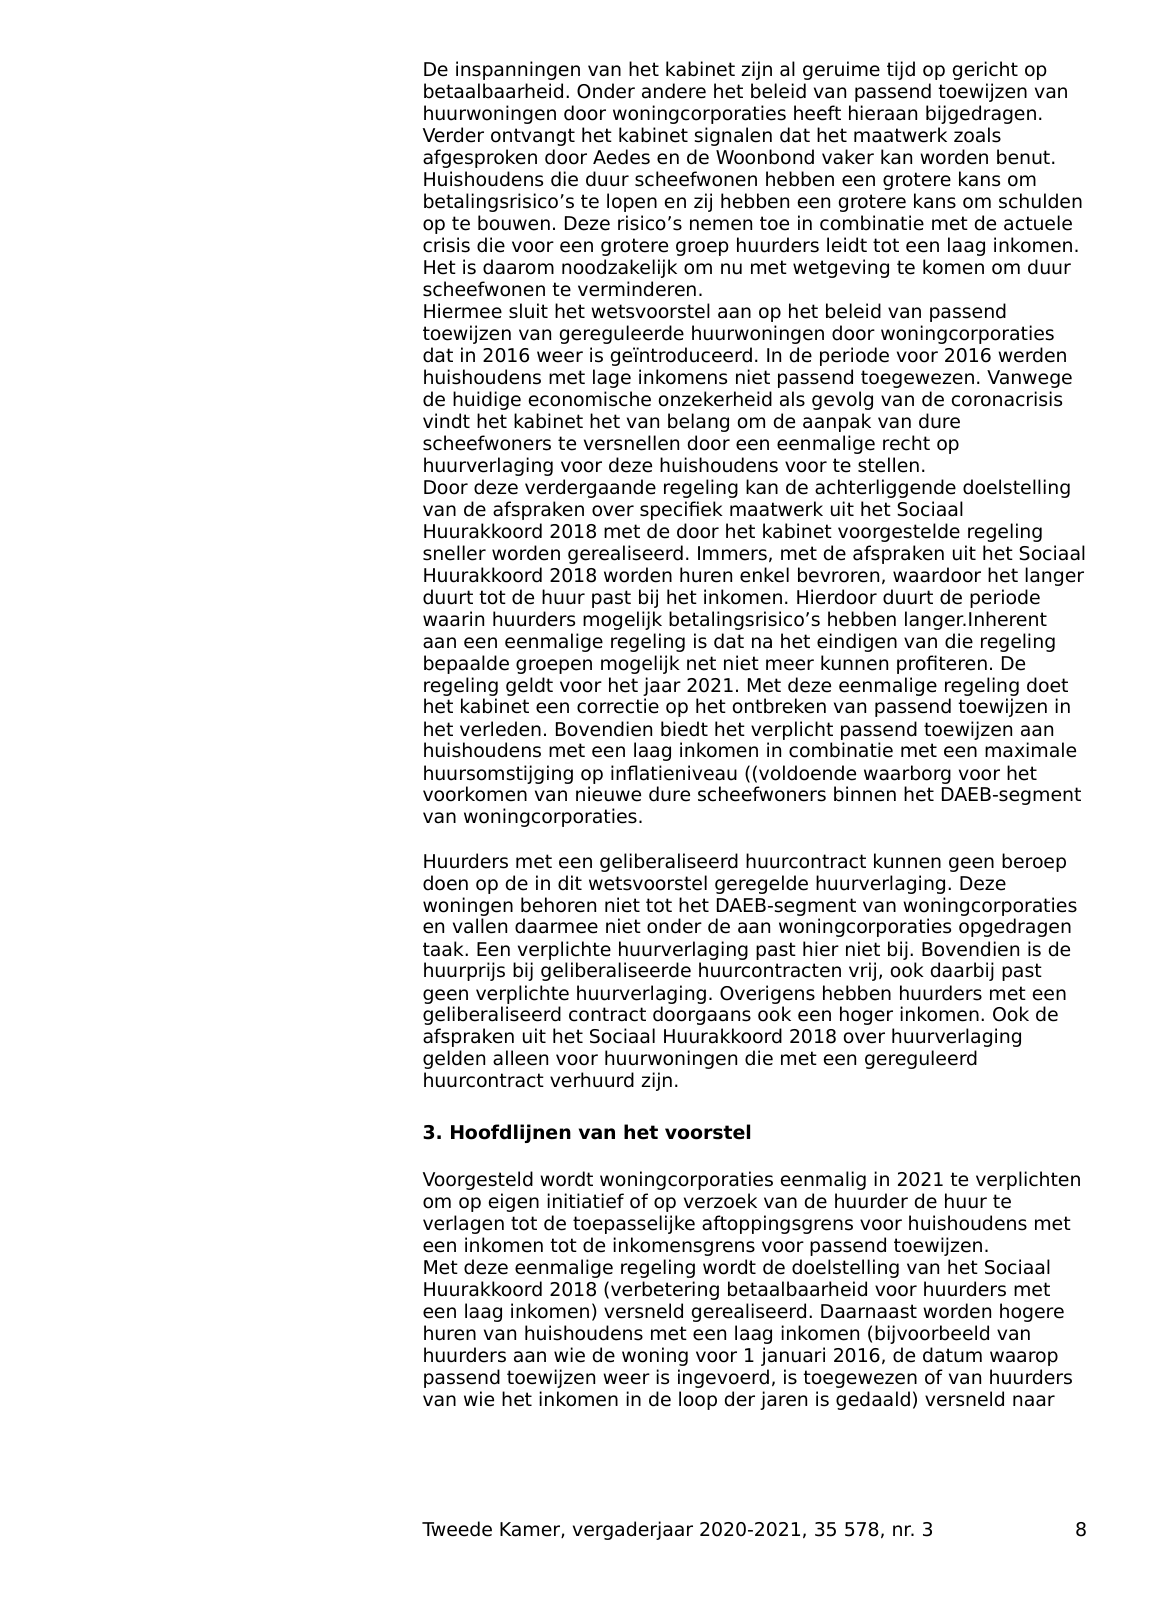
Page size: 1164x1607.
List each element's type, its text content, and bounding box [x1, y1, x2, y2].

text Voorgesteld wordt woningcorporaties eenmalig in 2021 te verplichten om op eigen initiatief of op verzoek van de huurder de huur te verlagen tot de toepasselijke aftoppingsgrens voor huishoudens met een inkomen tot de inkomensgrens voor passend toewijzen. [422, 1169, 1087, 1257]
text Huishoudens die duur scheefwonen hebben een grotere kans om betalingsrisico’s te lopen en zij hebben een grotere kans om schulden op te bouwen. Deze risico’s nemen toe in combinatie met de actuele crisis die voor een grotere groep huurders leidt tot een laag inkomen. Het is daarom noodzakelijk om nu met wetgeving te komen om duur scheefwonen te verminderen. [422, 169, 1087, 301]
text Huurders met een geliberaliseerd huurcontract kunnen geen beroep doen op de in dit wetsvoorstel geregelde huurverlaging. Deze woningen behoren niet tot het DAEB-segment van woningcorporaties en vallen daarmee niet onder de aan woningcorporaties opgedragen taak. Een verplichte huurverlaging past hier niet bij. Bovendien is de huurprijs bij geliberaliseerde huurcontracten vrij, ook daarbij past geen verplichte huurverlaging. Overigens hebben huurders met een geliberaliseerd contract doorgaans ook een hoger inkomen. Ook de afspraken uit het Sociaal Huurakkoord 2018 over huurverlaging gelden alleen voor huurwoningen die met een gereguleerd huurcontract verhuurd zijn. [422, 851, 1087, 1092]
text De inspanningen van het kabinet zijn al geruime tijd op gericht op betaalbaarheid. Onder andere het beleid van passend toewijzen van huurwoningen door woningcorporaties heeft hieraan bijgedragen. Verder ontvangt het kabinet signalen dat het maatwerk zoals afgesproken door Aedes en de Woonbond vaker kan worden benut. [422, 59, 1087, 169]
text Met deze eenmalige regeling wordt de doelstelling van het Sociaal Huurakkoord 2018 (verbetering betaalbaarheid voor huurders met een laag inkomen) versneld gerealiseerd. Daarnaast worden hogere huren van huishoudens met een laag inkomen (bijvoorbeeld van huurders aan wie de woning voor 1 januari 2016, de datum waarop passend toewijzen weer is ingevoerd, is toegewezen of van huurders van wie het inkomen in de loop der jaren is gedaald) versneld naar [422, 1257, 1087, 1411]
text Door deze verdergaande regeling kan de achterliggende doelstelling van de afspraken over specifiek maatwerk uit het Sociaal Huurakkoord 2018 met de door het kabinet voorgestelde regeling sneller worden gerealiseerd. Immers, met de afspraken uit het Sociaal Huurakkoord 2018 worden huren enkel bevroren, waardoor het langer duurt tot de huur past bij het inkomen. Hierdoor duurt de periode waarin huurders mogelijk betalingsrisico’s hebben langer.Inherent aan een eenmalige regeling is dat na het eindigen van die regeling bepaalde groepen mogelijk net niet meer kunnen profiteren. De regeling geldt voor het jaar 2021. Met deze eenmalige regeling doet het kabinet een correctie op het ontbreken van passend toewijzen in het verleden. Bovendien biedt het verplicht passend toewijzen aan huishoudens met een laag inkomen in combinatie met een maximale huursomstijging op inflatieniveau ((voldoende waarborg voor het voorkomen van nieuwe dure scheefwoners binnen het DAEB-segment van woningcorporaties. [422, 477, 1087, 828]
subtitle 3. Hoofdlijnen van het voorstel [422, 1122, 1087, 1144]
text Hiermee sluit het wetsvoorstel aan op het beleid van passend toewijzen van gereguleerde huurwoningen door woningcorporaties dat in 2016 weer is geïntroduceerd. In de periode voor 2016 werden huishoudens met lage inkomens niet passend toegewezen. Vanwege de huidige economische onzekerheid als gevolg van de coronacrisis vindt het kabinet het van belang om de aanpak van dure scheefwoners te versnellen door een eenmalige recht op huurverlaging voor deze huishoudens voor te stellen. [422, 301, 1087, 477]
